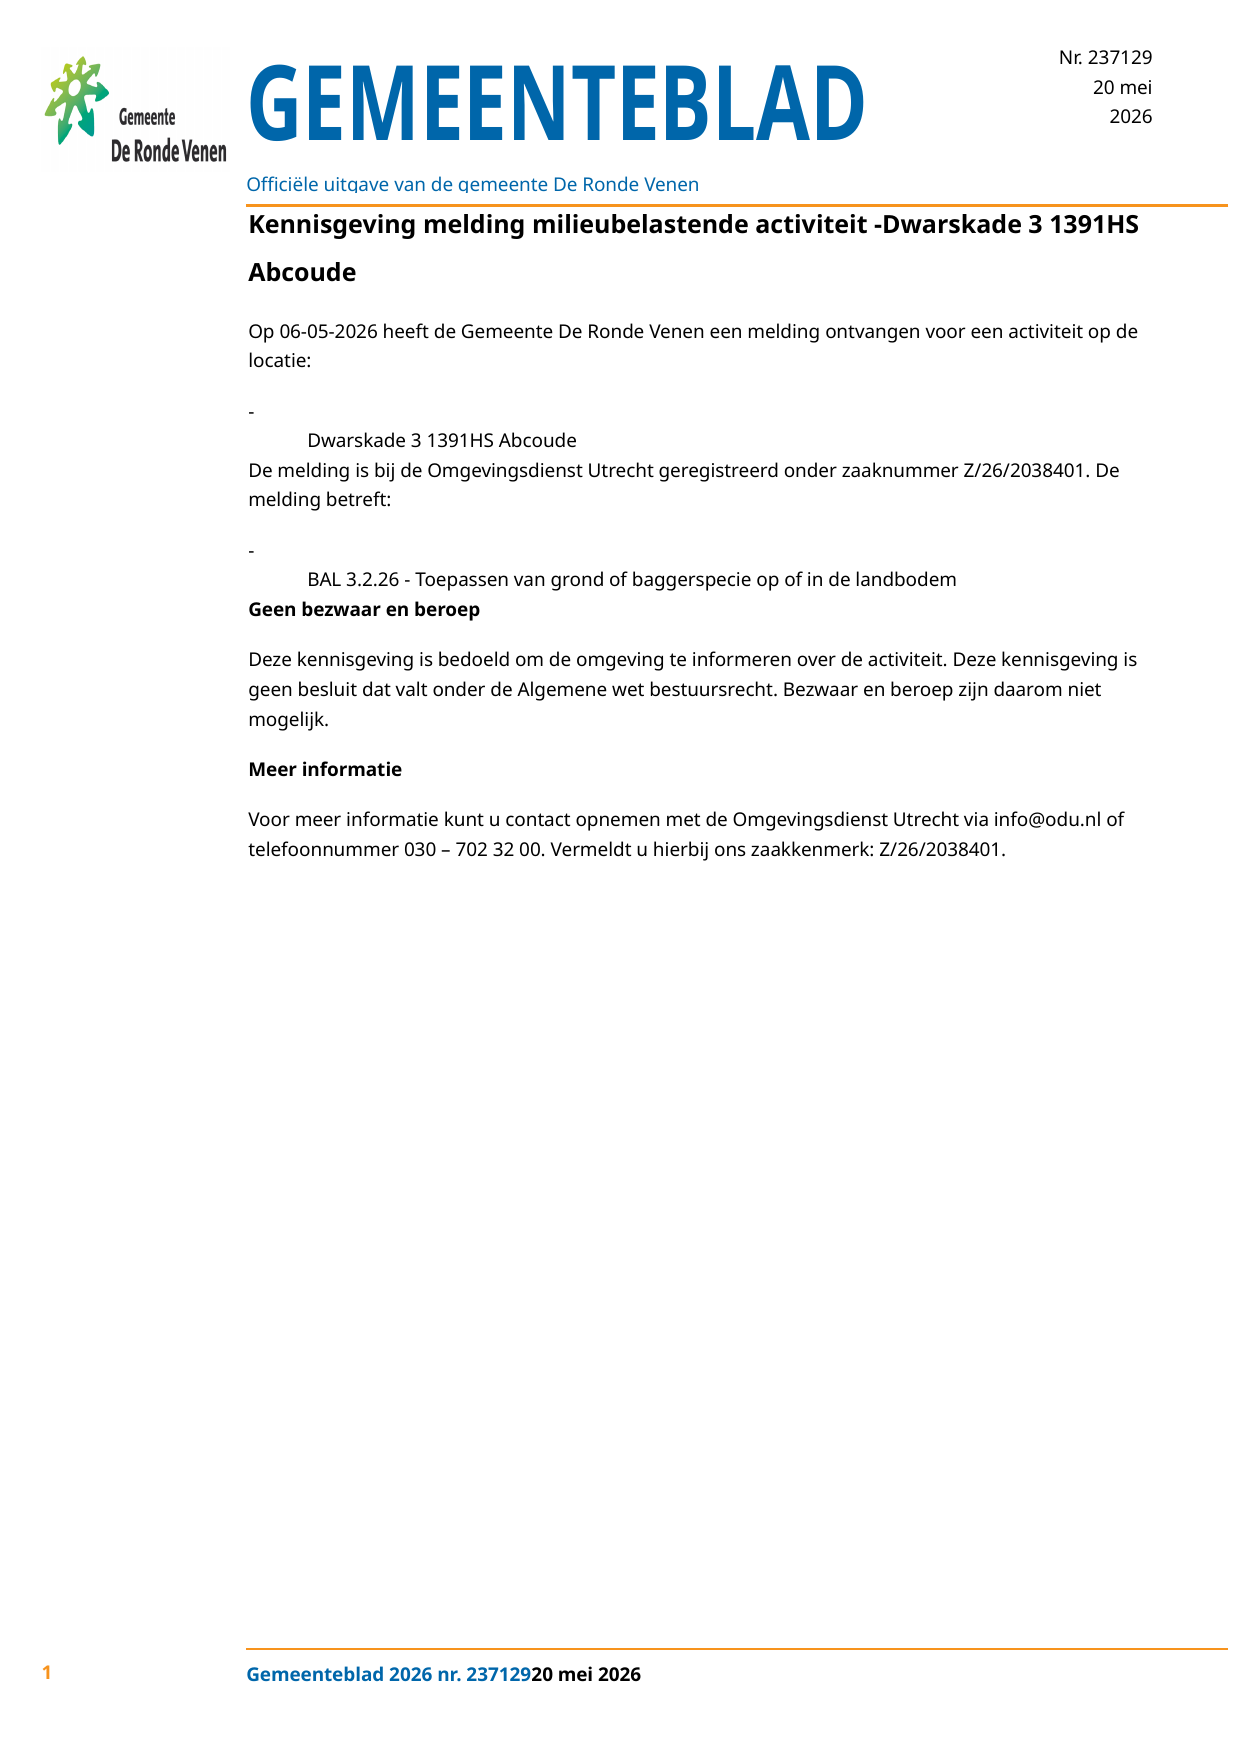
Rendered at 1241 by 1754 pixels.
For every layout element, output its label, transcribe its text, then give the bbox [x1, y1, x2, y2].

list Dwarskade 3 1391HS Abcoude [248, 427, 1152, 453]
text Op 06-05-2026 heeft de Gemeente De Ronde Venen een melding ontvangen voor een activiteit op de locatie: [248, 318, 1152, 373]
text Voor meer informatie kunt u contact opnemen met de Omgevingsdienst Utrecht via info@odu.nl of telefoonnummer 030 – 702 32 00. Vermeldt u hierbij ons zaakkenmerk: Z/26/2038401. [248, 807, 1152, 862]
picture [41, 47, 231, 172]
text Meer informatie [248, 756, 1152, 782]
list BAL 3.2.26 - Toepassen van grond of baggerspecie op of in de landbodem [248, 567, 1152, 592]
text Kennisgeving melding milieubelastende activiteit -Dwarskade 3 1391HS Abcoude [248, 207, 1152, 288]
text Deze kennisgeving is bedoeld om de omgeving te informeren over de activiteit. Deze kennisgeving is geen besluit dat valt onder de Algemene wet bestuursrecht. Bezwaar en beroep zijn daarom niet mogelijk. [248, 647, 1152, 732]
text Geen bezwaar en beroep [248, 596, 1152, 622]
text De melding is bij de Omgevingsdienst Utrecht geregistreerd onder zaaknummer Z/26/2038401. De melding betreft: [248, 457, 1152, 512]
